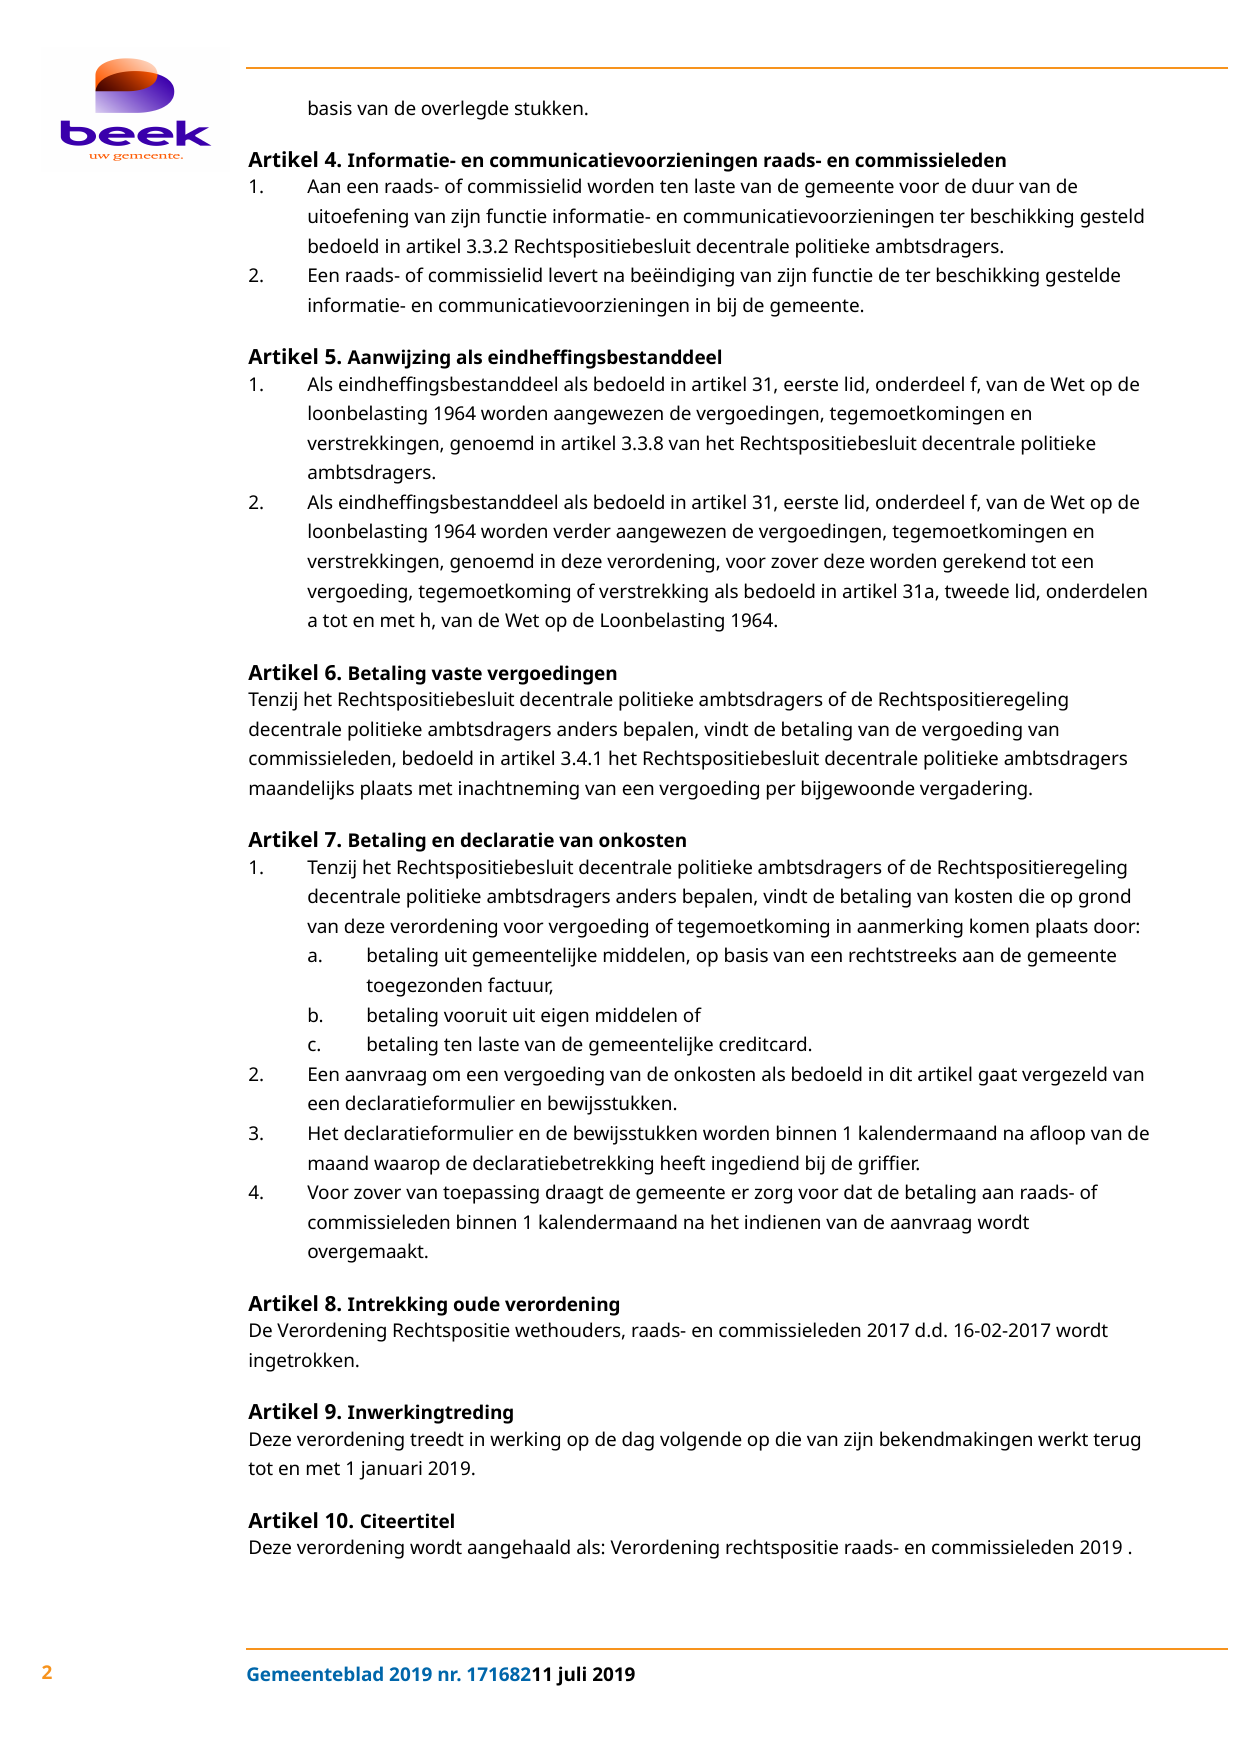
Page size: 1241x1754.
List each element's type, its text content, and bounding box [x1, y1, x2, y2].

text Deze verordening treedt in werking op de dag volgende op die van zijn bekendmakingen werkt terug tot en met 1 januari 2019. [248, 1426, 1152, 1481]
list Als eindheffingsbestanddeel als bedoeld in artikel 31, eerste lid, onderdeel f, van de Wet op de loonbelasting 1964 worden aangewezen de vergoedingen, tegemoetkomingen en verstrekkingen, genoemd in artikel 3.3.8 van het Rechtspositiebesluit decentrale politieke ambtsdragers. [248, 371, 1152, 485]
list betaling vooruit uit eigen middelen of [307, 1002, 1152, 1028]
list basis van de overlegde stukken. [248, 95, 1152, 121]
list Tenzij het Rechtspositiebesluit decentrale politieke ambtsdragers of de Rechtspositieregeling decentrale politieke ambtsdragers anders bepalen, vindt de betaling van kosten die op grond van deze verordening voor vergoeding of tegemoetkoming in aanmerking komen plaats door: [248, 854, 1152, 939]
picture [41, 47, 231, 172]
list Als eindheffingsbestanddeel als bedoeld in artikel 31, eerste lid, onderdeel f, van de Wet op de loonbelasting 1964 worden verder aangewezen de vergoedingen, tegemoetkomingen en verstrekkingen, genoemd in deze verordening, voor zover deze worden gerekend tot een vergoeding, tegemoetkoming of verstrekking als bedoeld in artikel 31a, tweede lid, onderdelen a tot en met h, van de Wet op de Loonbelasting 1964. [248, 489, 1152, 633]
text Artikel 7. Betaling en declaratie van onkosten [248, 826, 1152, 854]
text Artikel 6. Betaling vaste vergoedingen [248, 658, 1152, 686]
list Een aanvraag om een vergoeding van de onkosten als bedoeld in dit artikel gaat vergezeld van een declaratieformulier en bewijsstukken. [248, 1061, 1152, 1116]
list Voor zover van toepassing draagt de gemeente er zorg voor dat de betaling aan raads- of commissieleden binnen 1 kalendermaand na het indienen van de aanvraag wordt overgemaakt. [248, 1179, 1152, 1264]
list betaling ten laste van de gemeentelijke creditcard. [307, 1031, 1152, 1057]
list betaling uit gemeentelijke middelen, op basis van een rechtstreeks aan de gemeente toegezonden factuur, [307, 943, 1152, 998]
text De Verordening Rechtspositie wethouders, raads- en commissieleden 2017 d.d. 16-02-2017 wordt ingetrokken. [248, 1317, 1152, 1373]
list Een raads- of commissielid levert na beëindiging van zijn functie de ter beschikking gestelde informatie- en communicatievoorzieningen in bij de gemeente. [248, 262, 1152, 318]
text Deze verordening wordt aangehaald als: Verordening rechtspositie raads- en commissieleden 2019 . [248, 1534, 1152, 1560]
list Het declaratieformulier en de bewijsstukken worden binnen 1 kalendermaand na afloop van de maand waarop de declaratiebetrekking heeft ingediend bij de griffier. [248, 1120, 1152, 1176]
text Artikel 4. Informatie- en communicatievoorzieningen raads- en commissieleden [248, 145, 1152, 174]
text Artikel 9. Inwerkingtreding [248, 1397, 1152, 1426]
text Tenzij het Rechtspositiebesluit decentrale politieke ambtsdragers of de Rechtspositieregeling decentrale politieke ambtsdragers anders bepalen, vindt de betaling van de vergoeding van commissieleden, bedoeld in artikel 3.4.1 het Rechtspositiebesluit decentrale politieke ambtsdragers maandelijks plaats met inachtneming van een vergoeding per bijgewoonde vergadering. [248, 686, 1152, 801]
list Aan een raads- of commissielid worden ten laste van de gemeente voor de duur van de uitoefening van zijn functie informatie- en communicatievoorzieningen ter beschikking gesteld bedoeld in artikel 3.3.2 Rechtspositiebesluit decentrale politieke ambtsdragers. [248, 174, 1152, 258]
text Artikel 5. Aanwijzing als eindheffingsbestanddeel [248, 342, 1152, 371]
text Artikel 8. Intrekking oude verordening [248, 1289, 1152, 1317]
text Artikel 10. Citeertitel [248, 1506, 1152, 1534]
